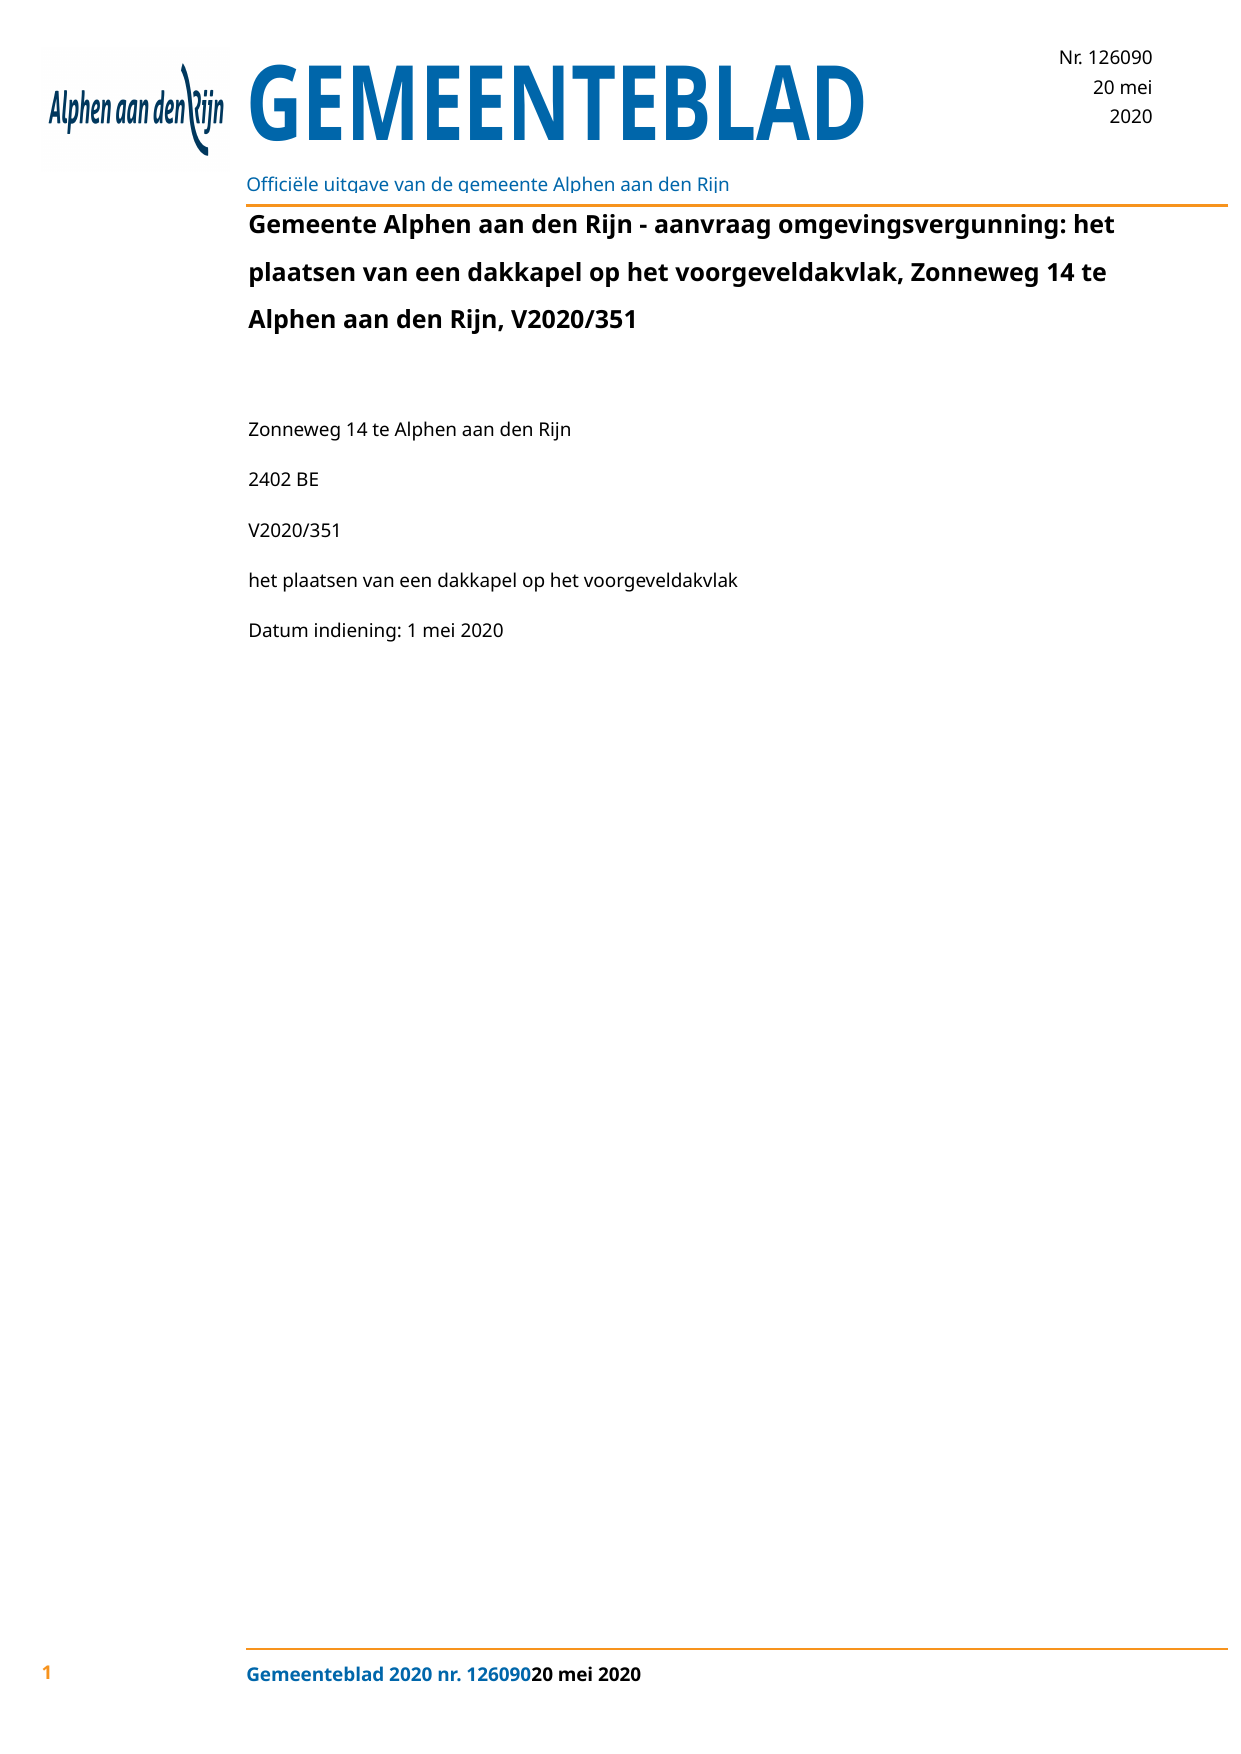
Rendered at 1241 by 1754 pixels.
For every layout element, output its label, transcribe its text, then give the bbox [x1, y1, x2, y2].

text Datum indiening: 1 mei 2020 [248, 618, 1152, 643]
text Gemeente Alphen aan den Rijn - aanvraag omgevingsvergunning: het plaatsen van een dakkapel op het voorgeveldakvlak, Zonneweg 14 te Alphen aan den Rijn, V2020/351 [248, 207, 1152, 336]
picture [41, 47, 231, 172]
text V2020/351 [248, 517, 1152, 542]
text 2402 BE [248, 466, 1152, 492]
text het plaatsen van een dakkapel op het voorgeveldakvlak [248, 567, 1152, 593]
text Zonneweg 14 te Alphen aan den Rijn [248, 416, 1152, 442]
